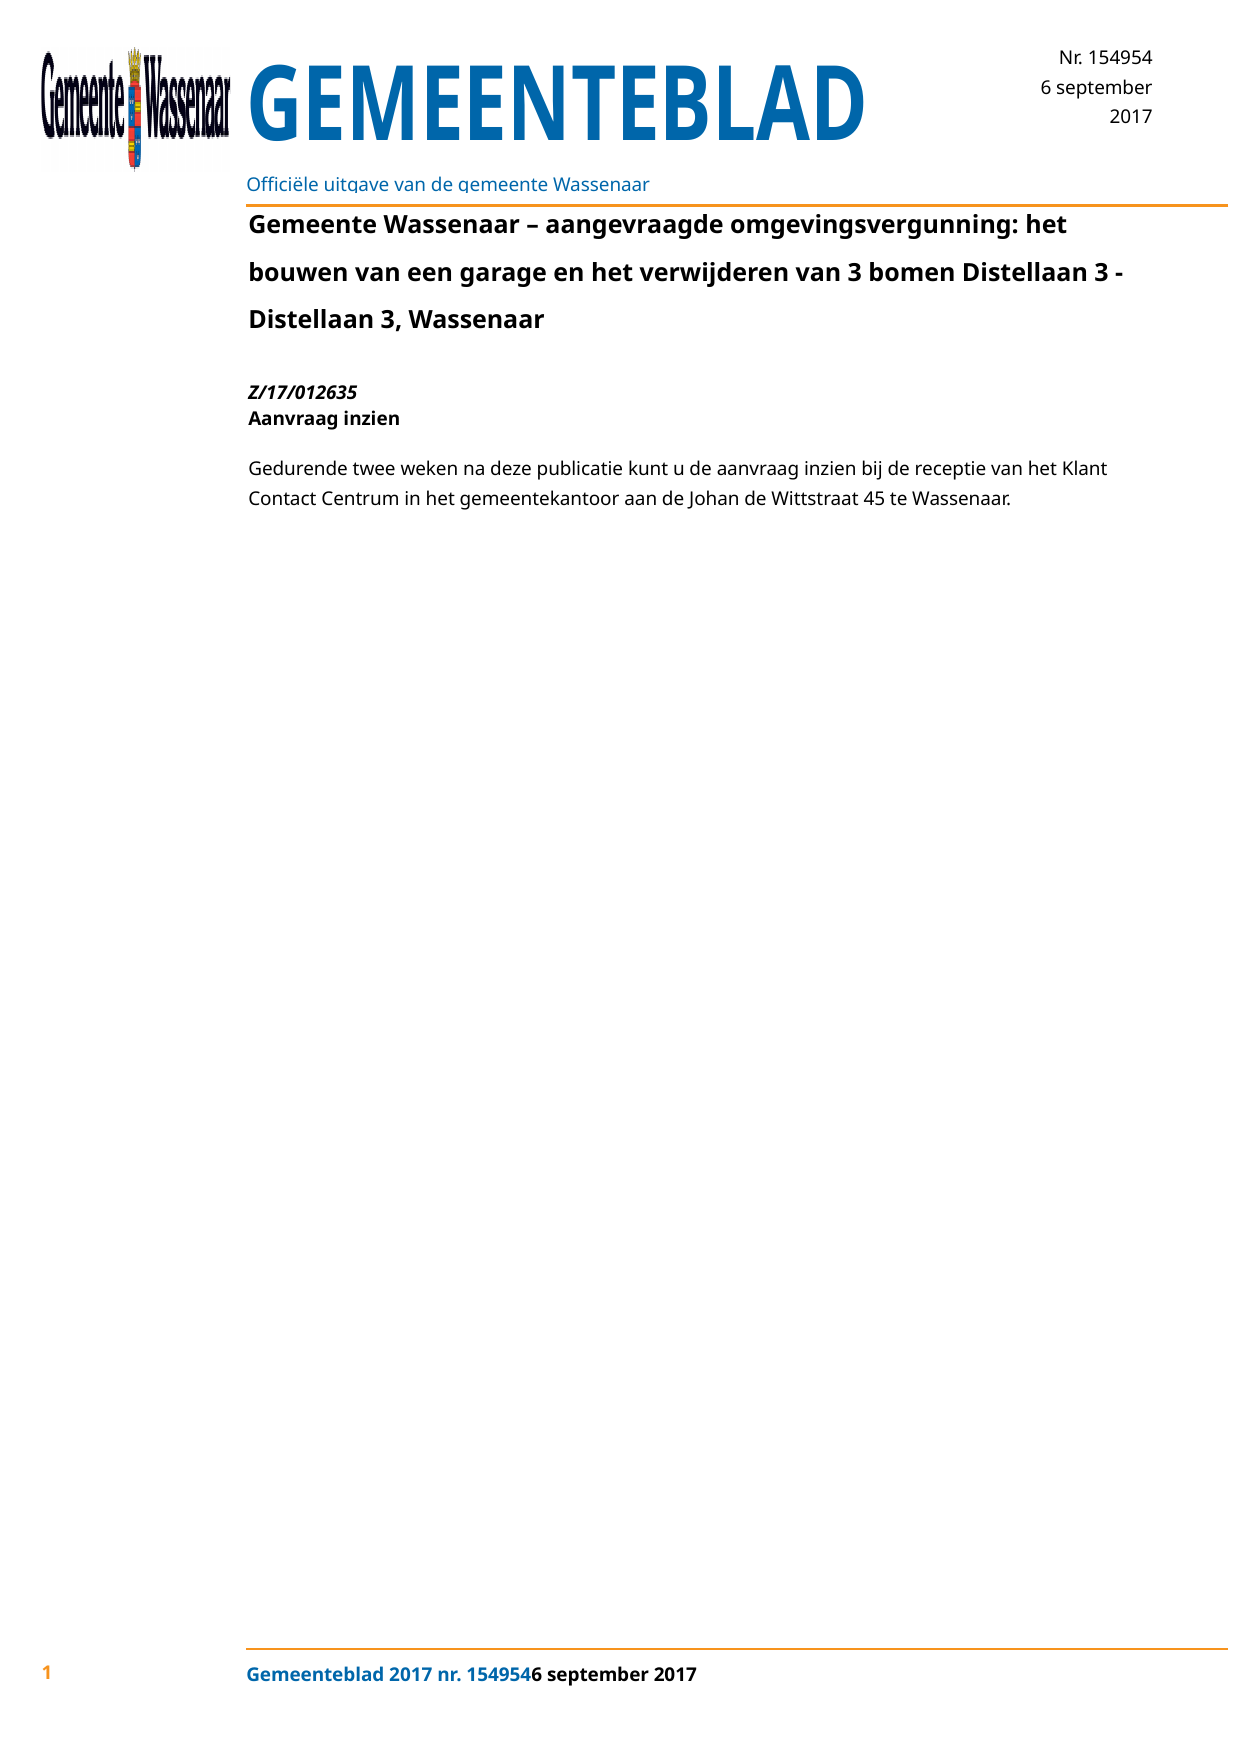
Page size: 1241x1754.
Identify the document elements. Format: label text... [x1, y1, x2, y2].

picture [41, 47, 231, 172]
text Aanvraag inzien [248, 405, 1152, 431]
text Gemeente Wassenaar – aangevraagde omgevingsvergunning: het bouwen van een garage en het verwijderen van 3 bomen Distellaan 3 - Distellaan 3, Wassenaar [248, 207, 1152, 336]
text Gedurende twee weken na deze publicatie kunt u de aanvraag inzien bij de receptie van het Klant Contact Centrum in het gemeentekantoor aan de Johan de Wittstraat 45 te Wassenaar. [248, 455, 1152, 511]
text Z/17/012635 [248, 379, 1152, 405]
